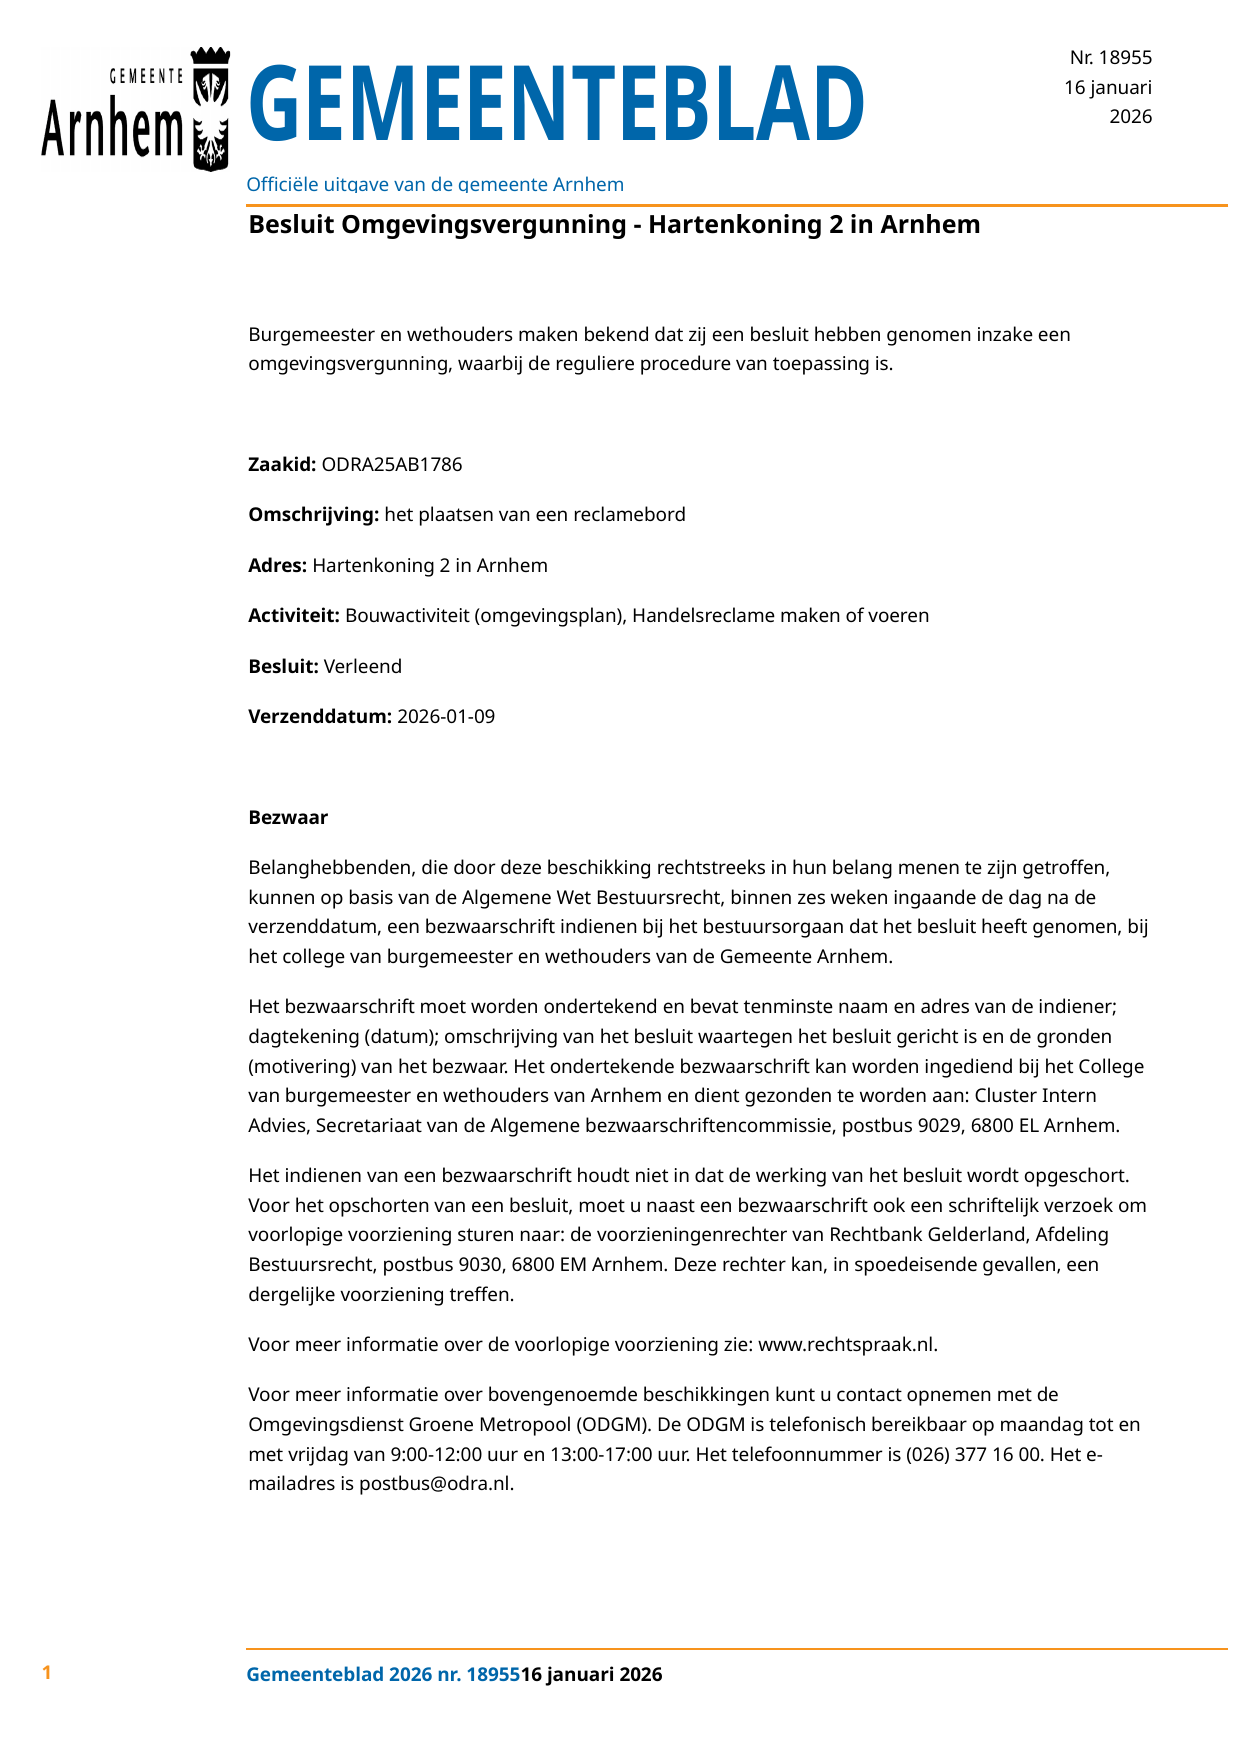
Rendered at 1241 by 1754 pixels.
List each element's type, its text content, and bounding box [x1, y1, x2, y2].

text Het bezwaarschrift moet worden ondertekend en bevat tenminste naam en adres van de indiener; dagtekening (datum); omschrijving van het besluit waartegen het besluit gericht is en de gronden (motivering) van het bezwaar. Het ondertekende bezwaarschrift kan worden ingediend bij het College van burgemeester en wethouders van Arnhem en dient gezonden te worden aan: Cluster Intern Advies, Secretariaat van de Algemene bezwaarschriftencommissie, postbus 9029, 6800 EL Arnhem. [248, 994, 1152, 1138]
text Het indienen van een bezwaarschrift houdt niet in dat de werking van het besluit wordt opgeschort. Voor het opschorten van een besluit, moet u naast een bezwaarschrift ook een schriftelijk verzoek om voorlopige voorziening sturen naar: de voorzieningenrechter van Rechtbank Gelderland, Afdeling Bestuursrecht, postbus 9030, 6800 EM Arnhem. Deze rechter kan, in spoedeisende gevallen, een dergelijke voorziening treffen. [248, 1162, 1152, 1306]
text Omschrijving: het plaatsen van een reclamebord [248, 502, 1152, 527]
text Zaakid: ODRA25AB1786 [248, 451, 1152, 477]
text Besluit: Verleend [248, 653, 1152, 678]
text Burgemeester en wethouders maken bekend dat zij een besluit hebben genomen inzake een omgevingsvergunning, waarbij de reguliere procedure van toepassing is. [248, 321, 1152, 376]
text Activiteit: Bouwactiviteit (omgevingsplan), Handelsreclame maken of voeren [248, 602, 1152, 628]
text Verzenddatum: 2026-01-09 [248, 703, 1152, 729]
text Besluit Omgevingsvergunning - Hartenkoning 2 in Arnhem [248, 207, 1152, 241]
text Voor meer informatie over de voorlopige voorziening zie: www.rechtspraak.nl. [248, 1331, 1152, 1357]
text Adres: Hartenkoning 2 in Arnhem [248, 552, 1152, 578]
text Bezwaar [248, 804, 1152, 830]
text Belanghebbenden, die door deze beschikking rechtstreeks in hun belang menen te zijn getroffen, kunnen op basis van de Algemene Wet Bestuursrecht, binnen zes weken ingaande de dag na de verzenddatum, een bezwaarschrift indienen bij het bestuursorgaan dat het besluit heeft genomen, bij het college van burgemeester en wethouders van de Gemeente Arnhem. [248, 854, 1152, 969]
text Voor meer informatie over bovengenoemde beschikkingen kunt u contact opnemen met de Omgevingsdienst Groene Metropool (ODGM). De ODGM is telefonisch bereikbaar op maandag tot en met vrijdag van 9:00-12:00 uur en 13:00-17:00 uur. Het telefoonnummer is (026) 377 16 00. Het e-mailadres is postbus@odra.nl. [248, 1382, 1152, 1496]
picture [41, 47, 231, 172]
